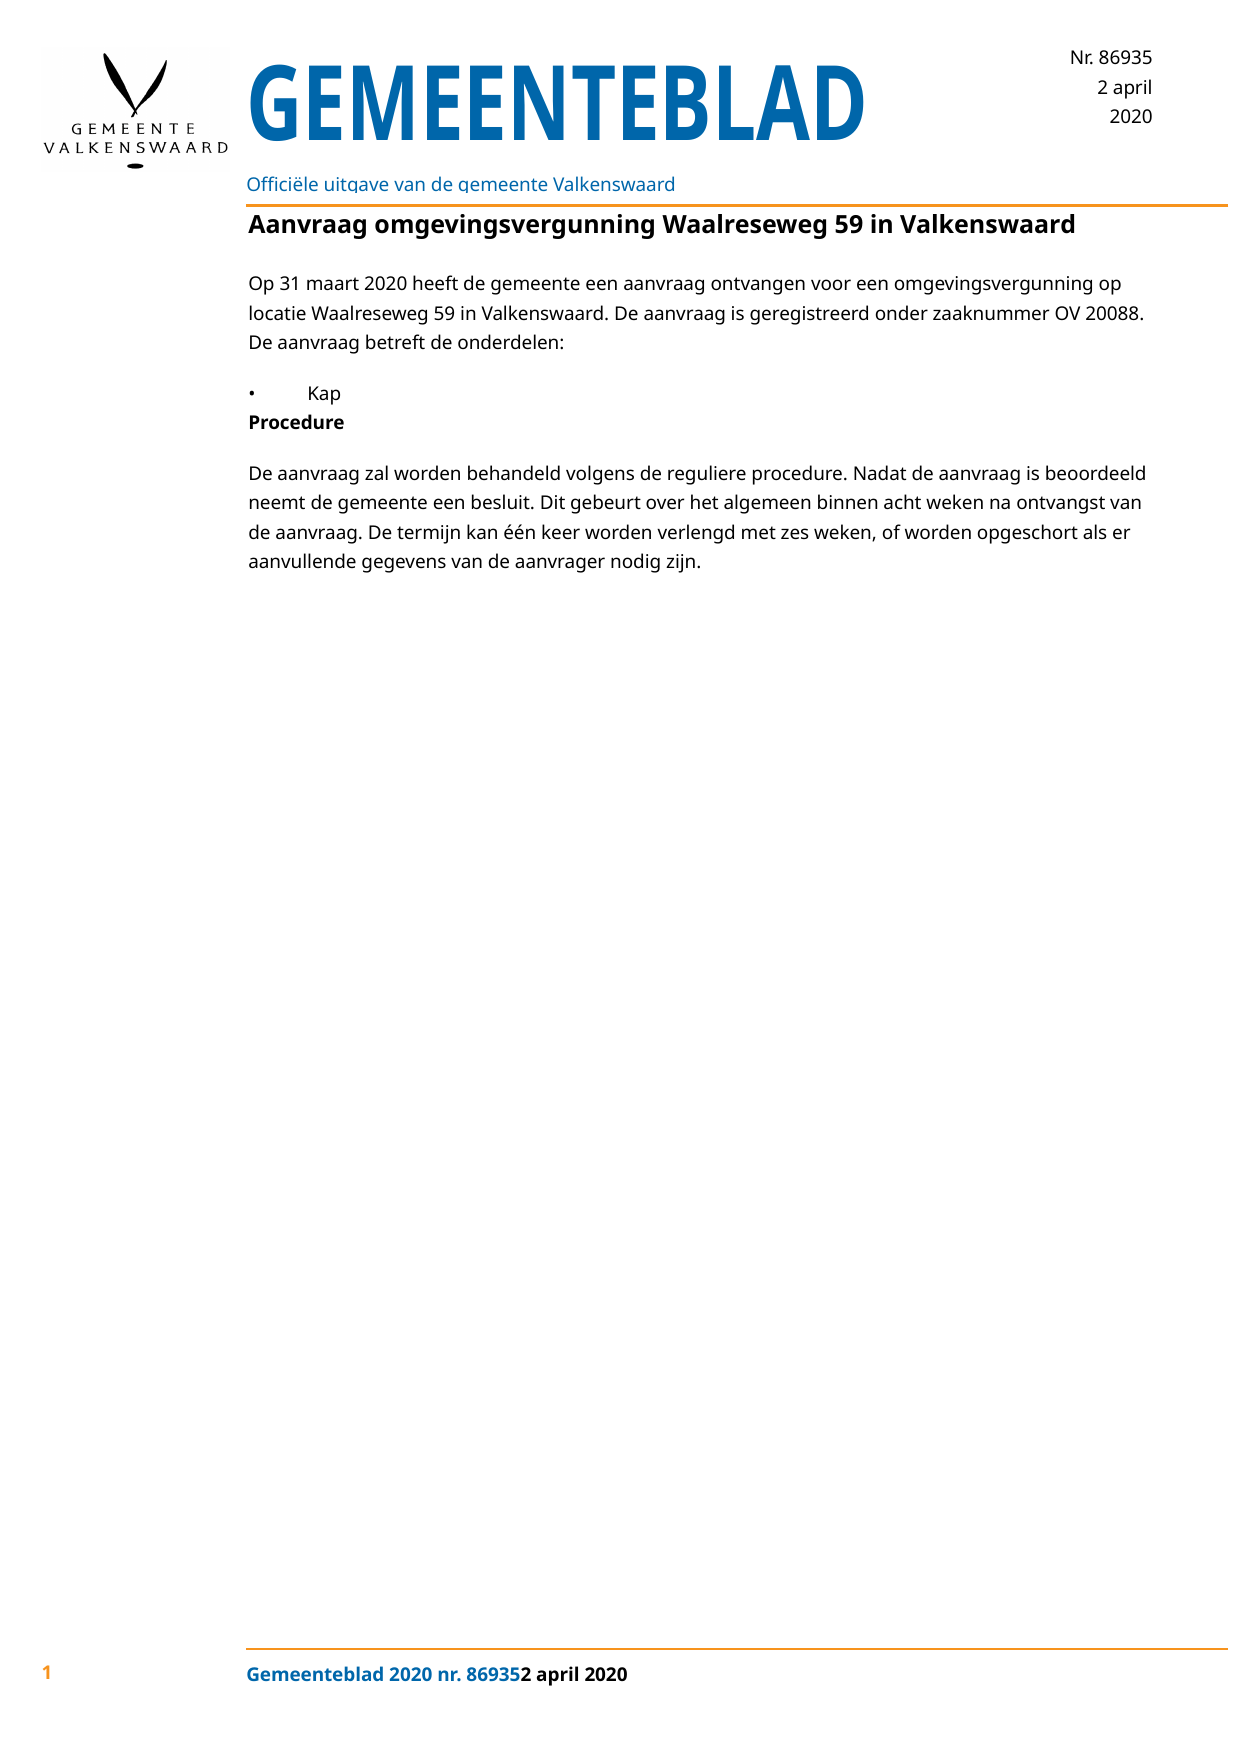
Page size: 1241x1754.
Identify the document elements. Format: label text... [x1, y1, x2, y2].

text Op 31 maart 2020 heeft de gemeente een aanvraag ontvangen voor een omgevingsvergunning op locatie Waalreseweg 59 in Valkenswaard. De aanvraag is geregistreerd onder zaaknummer OV 20088. De aanvraag betreft de onderdelen: [248, 270, 1152, 355]
text Procedure [248, 409, 1152, 435]
text Aanvraag omgevingsvergunning Waalreseweg 59 in Valkenswaard [248, 207, 1152, 241]
list Kap [248, 380, 1152, 406]
text De aanvraag zal worden behandeld volgens de reguliere procedure. Nadat de aanvraag is beoordeeld neemt de gemeente een besluit. Dit gebeurt over het algemeen binnen acht weken na ontvangst van de aanvraag. De termijn kan één keer worden verlengd met zes weken, of worden opgeschort als er aanvullende gegevens van de aanvrager nodig zijn. [248, 460, 1152, 574]
picture [41, 47, 231, 172]
